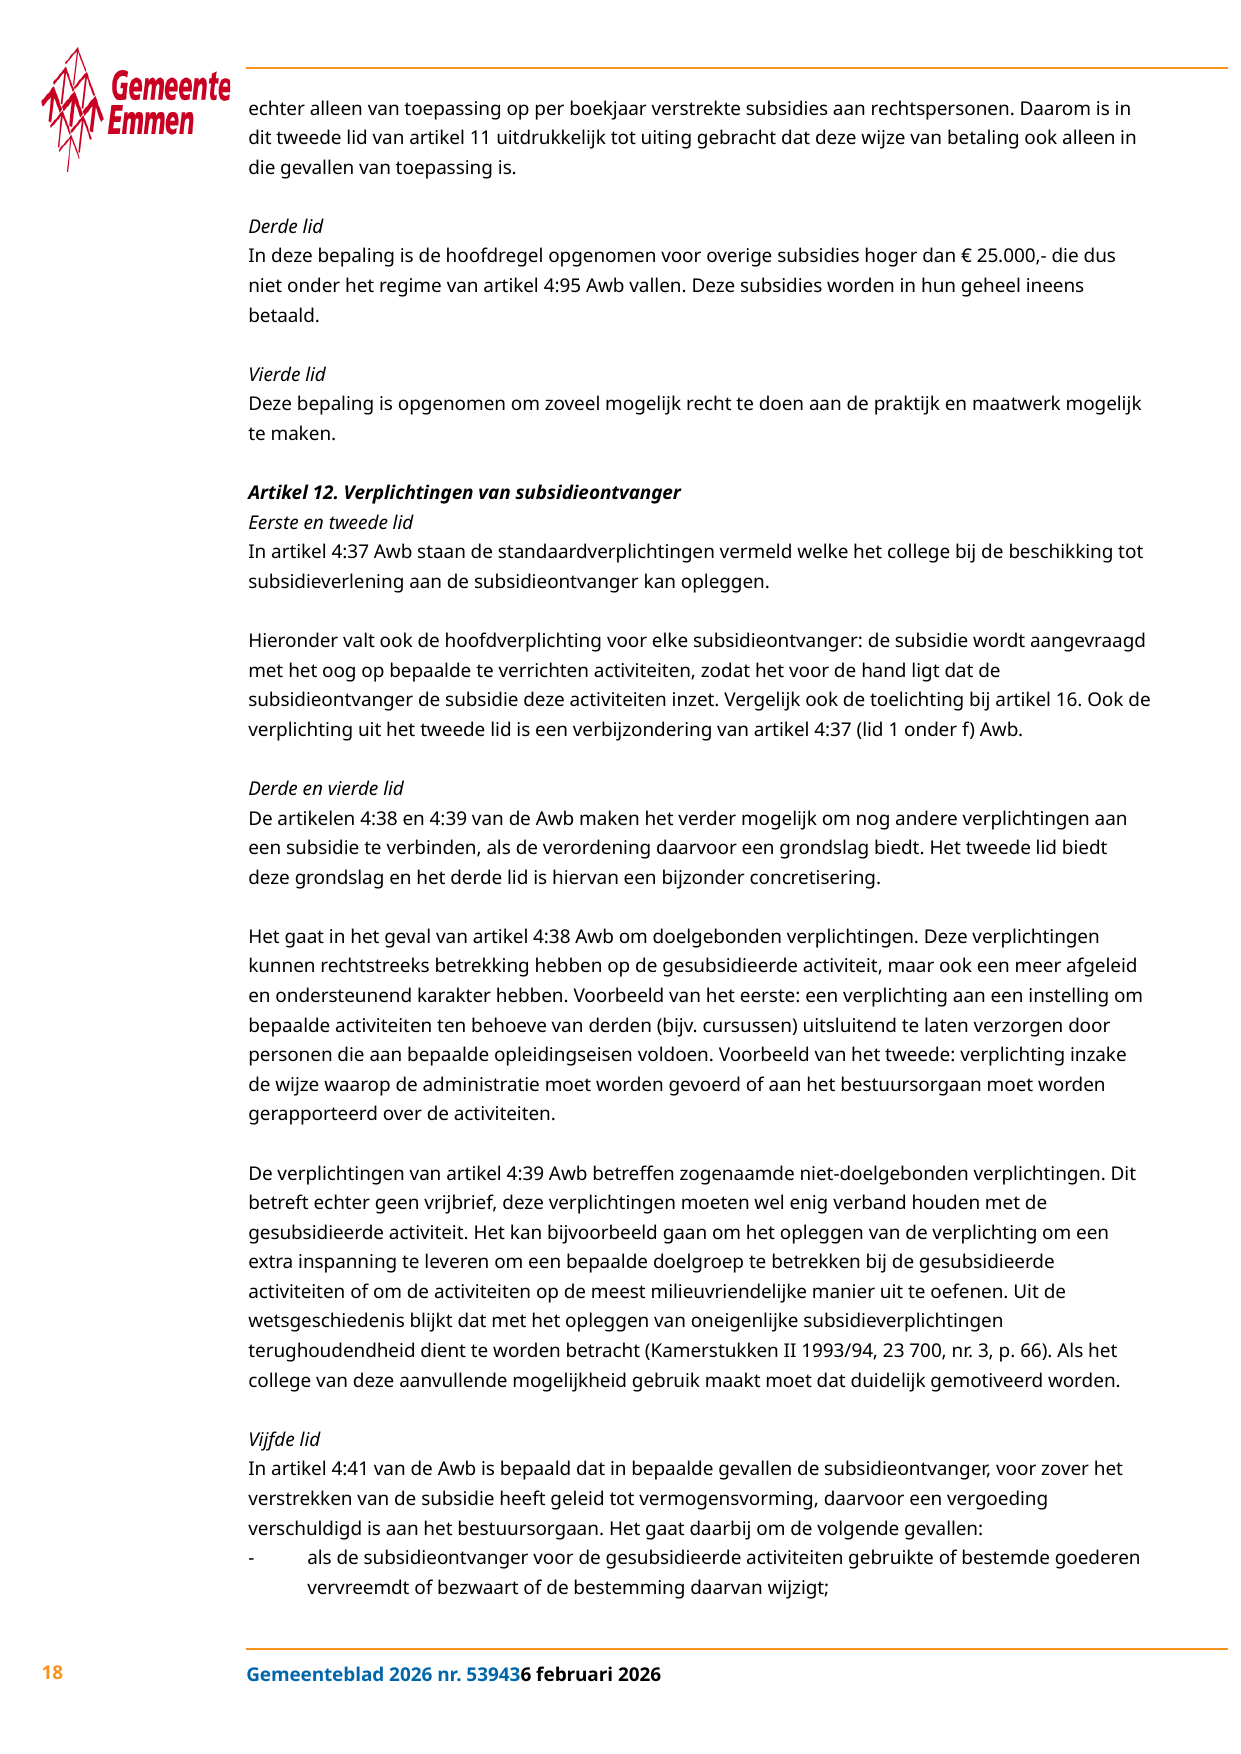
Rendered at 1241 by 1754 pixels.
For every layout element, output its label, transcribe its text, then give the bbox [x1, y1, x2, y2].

list als de subsidieontvanger voor de gesubsidieerde activiteiten gebruikte of bestemde goederen vervreemdt of bezwaart of de bestemming daarvan wijzigt; [248, 1544, 1152, 1600]
text In deze bepaling is de hoofdregel opgenomen voor overige subsidies hoger dan € 25.000,- die dus niet onder het regime van artikel 4:95 Awb vallen. Deze subsidies worden in hun geheel ineens betaald. [248, 243, 1152, 328]
text Het gaat in het geval van artikel 4:38 Awb om doelgebonden verplichtingen. Deze verplichtingen kunnen rechtstreeks betrekking hebben op de gesubsidieerde activiteit, maar ook een meer afgeleid en ondersteunend karakter hebben. Voorbeeld van het eerste: een verplichting aan een instelling om bepaalde activiteiten ten behoeve van derden (bijv. cursussen) uitsluitend te laten verzorgen door personen die aan bepaalde opleidingseisen voldoen. Voorbeeld van het tweede: verplichting inzake de wijze waarop de administratie moet worden gevoerd of aan het bestuursorgaan moet worden gerapporteerd over de activiteiten. [248, 923, 1152, 1126]
text echter alleen van toepassing op per boekjaar verstrekte subsidies aan rechtspersonen. Daarom is in dit tweede lid van artikel 11 uitdrukkelijk tot uiting gebracht dat deze wijze van betaling ook alleen in die gevallen van toepassing is. [248, 95, 1152, 180]
text De artikelen 4:38 en 4:39 van de Awb maken het verder mogelijk om nog andere verplichtingen aan een subsidie te verbinden, als de verordening daarvoor een grondslag biedt. Het tweede lid biedt deze grondslag en het derde lid is hiervan een bijzonder concretisering. [248, 805, 1152, 890]
text Vierde lid [248, 361, 1152, 387]
text Eerste en tweede lid [248, 509, 1152, 535]
text Hieronder valt ook de hoofdverplichting voor elke subsidieontvanger: de subsidie wordt aangevraagd met het oog op bepaalde te verrichten activiteiten, zodat het voor de hand ligt dat de subsidieontvanger de subsidie deze activiteiten inzet. Vergelijk ook de toelichting bij artikel 16. Ook de verplichting uit het tweede lid is een verbijzondering van artikel 4:37 (lid 1 onder f) Awb. [248, 627, 1152, 742]
text Vijfde lid [248, 1426, 1152, 1452]
text De verplichtingen van artikel 4:39 Awb betreffen zogenaamde niet-doelgebonden verplichtingen. Dit betreft echter geen vrijbrief, deze verplichtingen moeten wel enig verband houden met de gesubsidieerde activiteit. Het kan bijvoorbeeld gaan om het opleggen van de verplichting om een extra inspanning te leveren om een bepaalde doelgroep te betrekken bij de gesubsidieerde activiteiten of om de activiteiten op de meest milieuvriendelijke manier uit te oefenen. Uit de wetsgeschiedenis blijkt dat met het opleggen van oneigenlijke subsidieverplichtingen terughoudendheid dient te worden betracht (Kamerstukken II 1993/94, 23 700, nr. 3, p. 66). Als het college van deze aanvullende mogelijkheid gebruik maakt moet dat duidelijk gemotiveerd worden. [248, 1160, 1152, 1393]
text Derde en vierde lid [248, 775, 1152, 801]
picture [41, 47, 231, 172]
text In artikel 4:37 Awb staan de standaardverplichtingen vermeld welke het college bij de beschikking tot subsidieverlening aan de subsidieontvanger kan opleggen. [248, 538, 1152, 594]
text Derde lid [248, 213, 1152, 239]
text Artikel 12. Verplichtingen van subsidieontvanger [248, 479, 1152, 505]
text In artikel 4:41 van de Awb is bepaald dat in bepaalde gevallen de subsidieontvanger, voor zover het verstrekken van de subsidie heeft geleid tot vermogensvorming, daarvoor een vergoeding verschuldigd is aan het bestuursorgaan. Het gaat daarbij om de volgende gevallen: [248, 1456, 1152, 1541]
text Deze bepaling is opgenomen om zoveel mogelijk recht te doen aan de praktijk en maatwerk mogelijk te maken. [248, 391, 1152, 446]
